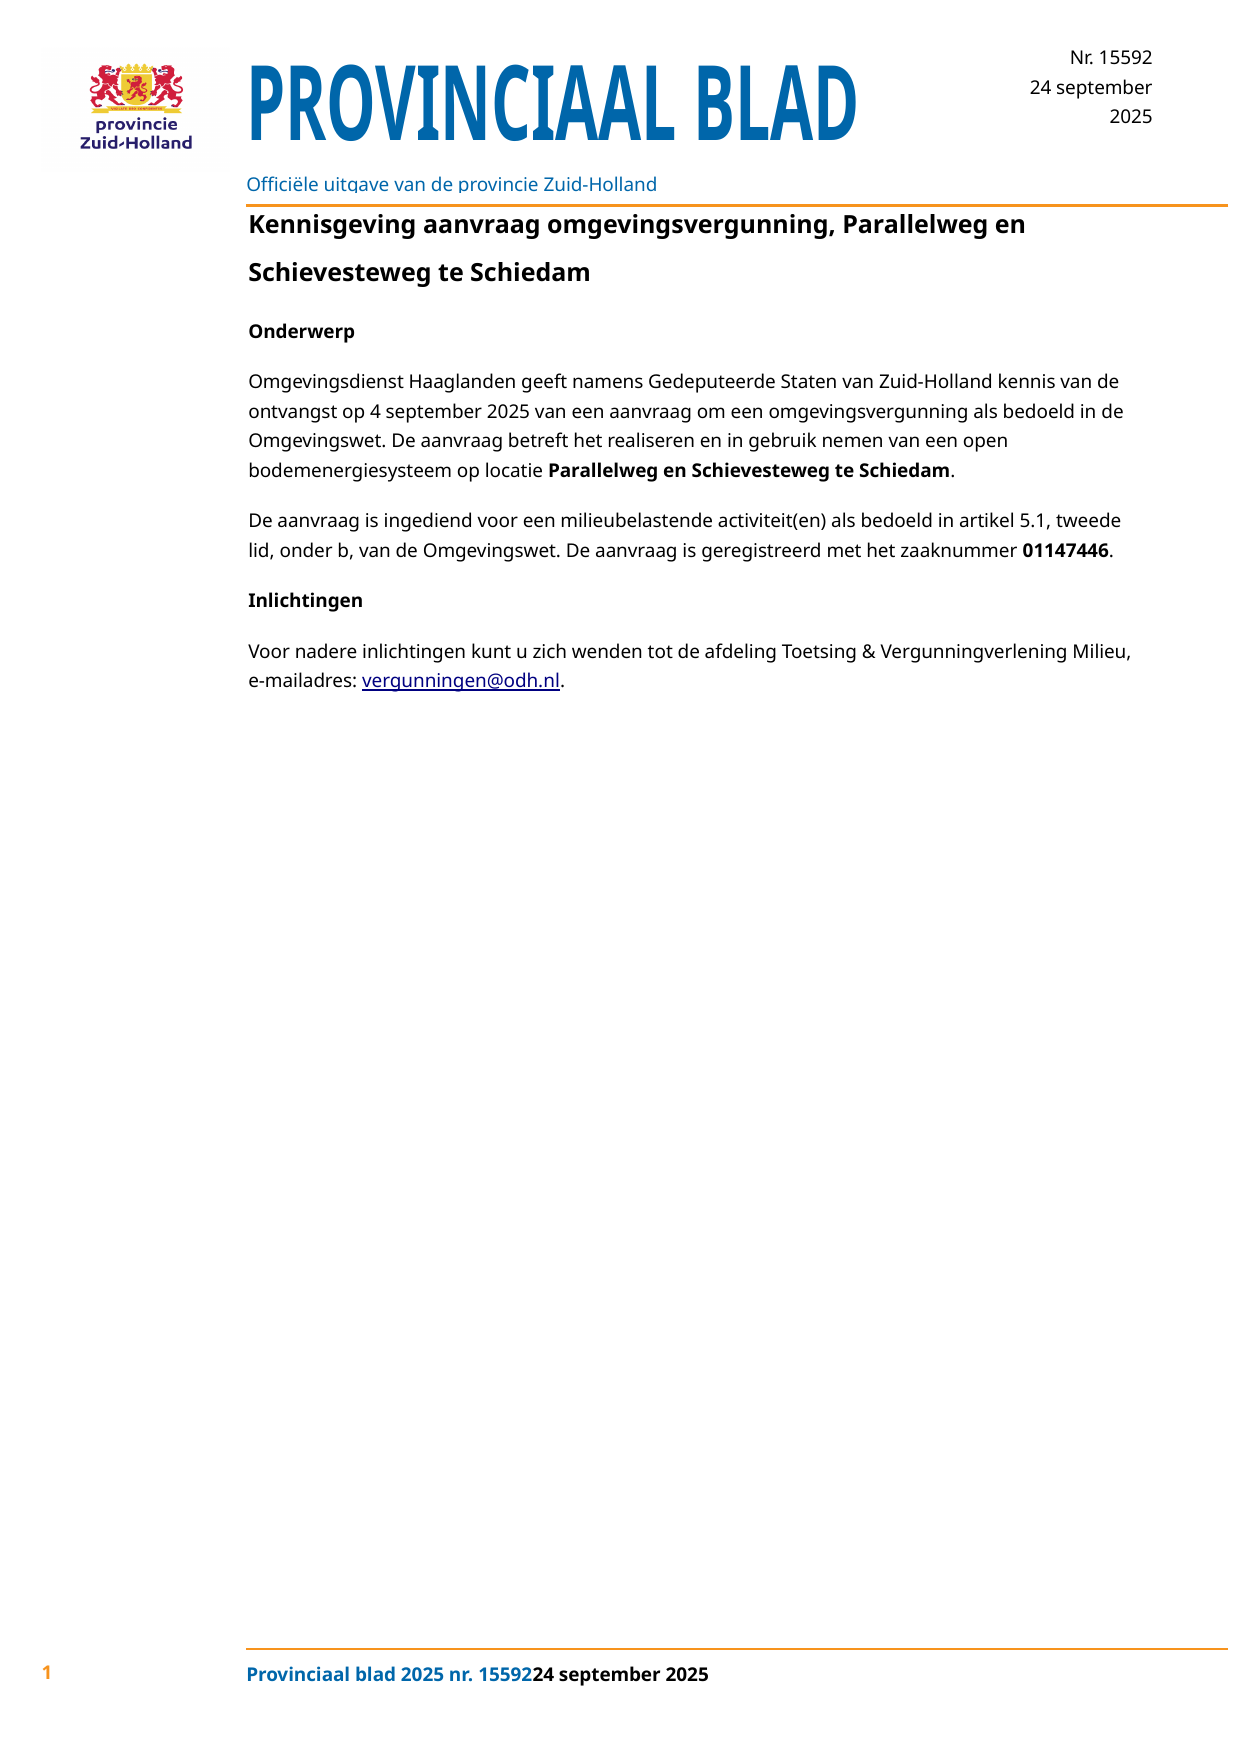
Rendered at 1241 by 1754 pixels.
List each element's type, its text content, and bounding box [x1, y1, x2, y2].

text Inlichtingen [248, 587, 1152, 613]
text Kennisgeving aanvraag omgevingsvergunning, Parallelweg en Schievesteweg te Schiedam [248, 207, 1152, 288]
text De aanvraag is ingediend voor een milieubelastende activiteit(en) als bedoeld in artikel 5.1, tweede lid, onder b, van de Omgevingswet. De aanvraag is geregistreerd met het zaaknummer 01147446. [248, 507, 1152, 563]
picture [41, 47, 231, 172]
text Voor nadere inlichtingen kunt u zich wenden tot de afdeling Toetsing & Vergunningverlening Milieu, e-mailadres: vergunningen@odh.nl. [248, 638, 1152, 693]
text Omgevingsdienst Haaglanden geeft namens Gedeputeerde Staten van Zuid-Holland kennis van de ontvangst op 4 september 2025 van een aanvraag om een omgevingsvergunning als bedoeld in de Omgevingswet. De aanvraag betreft het realiseren en in gebruik nemen van een open bodemenergiesysteem op locatie Parallelweg en Schievesteweg te Schiedam. [248, 368, 1152, 483]
text Onderwerp [248, 318, 1152, 344]
